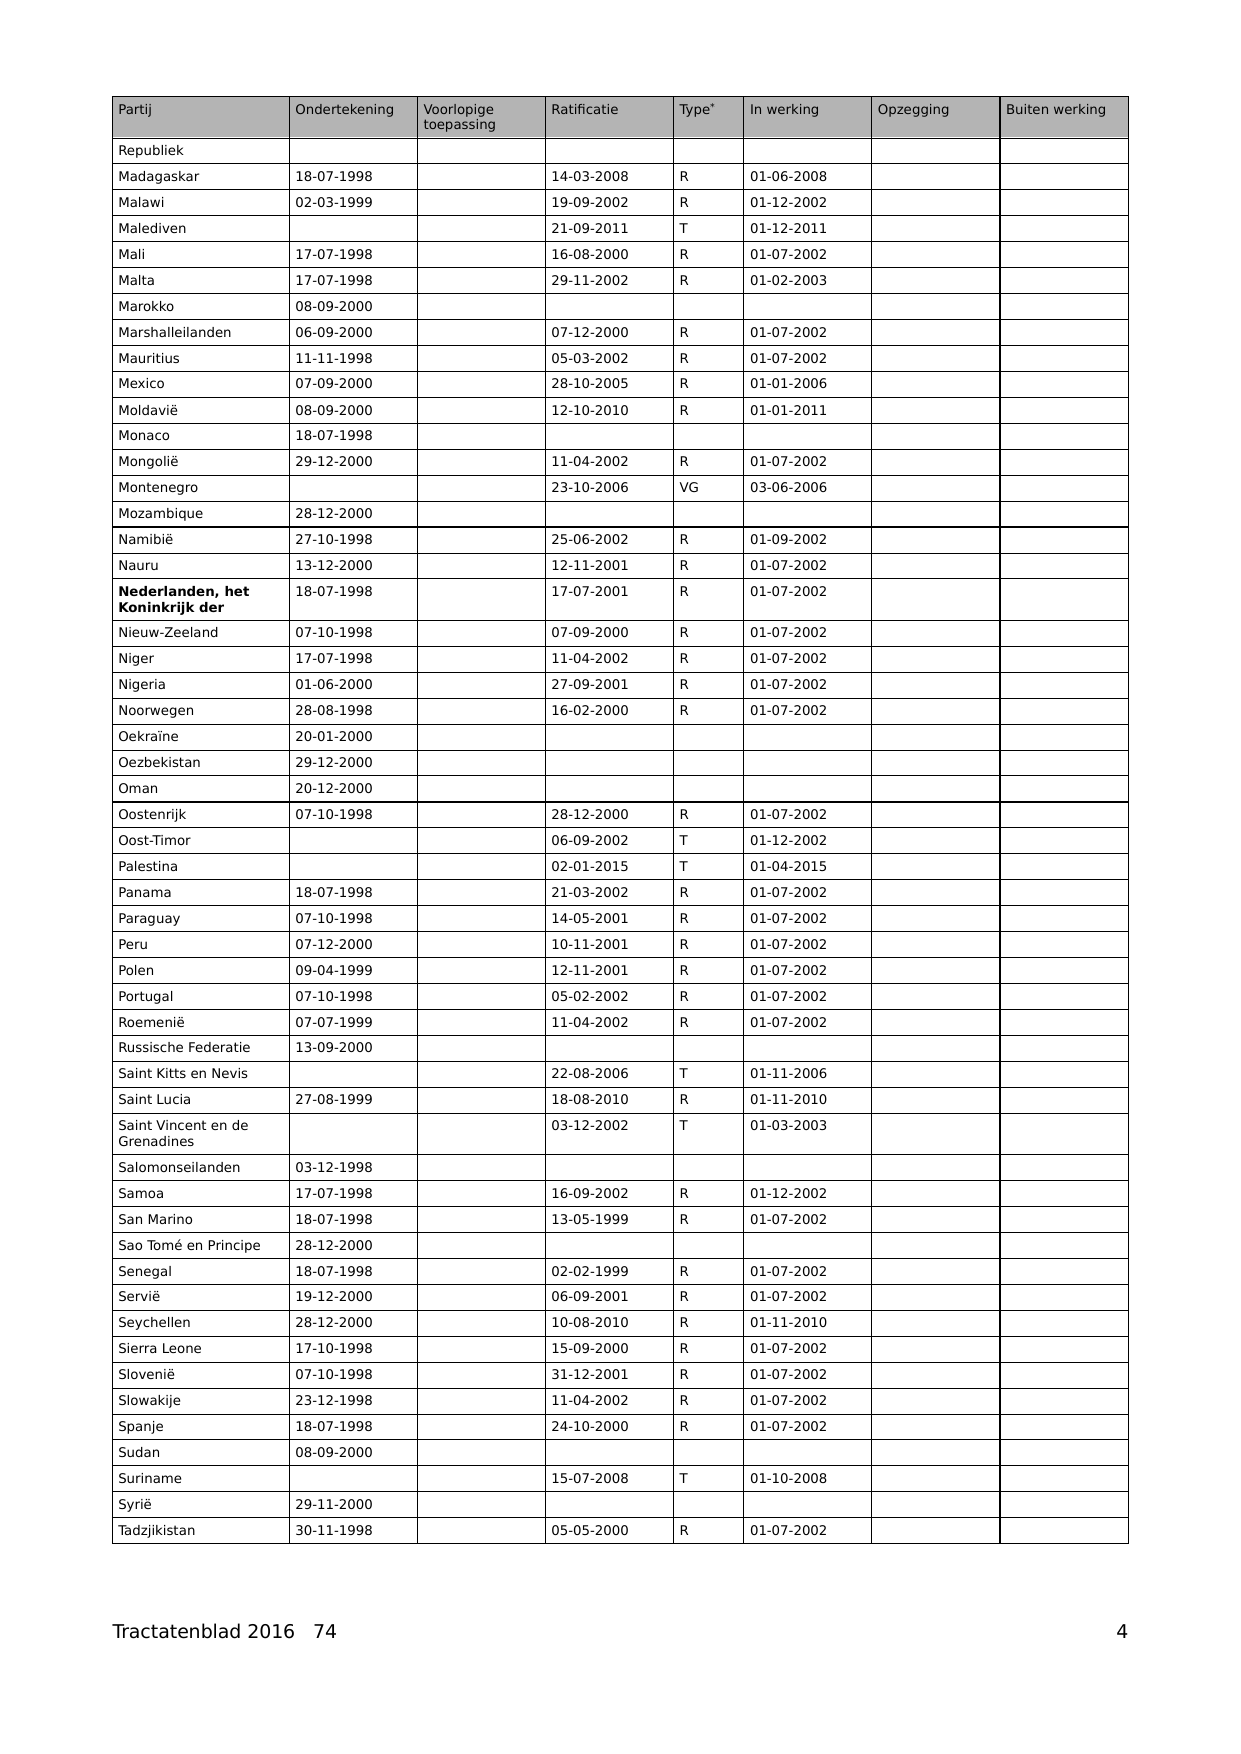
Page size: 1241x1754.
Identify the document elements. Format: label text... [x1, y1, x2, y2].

table_cell [674, 294, 743, 319]
table_cell [1001, 1155, 1128, 1180]
table_cell [744, 1492, 871, 1517]
table_cell 28-10-2005 [546, 372, 673, 397]
table_cell R [674, 1259, 743, 1284]
table_cell 06-09-2002 [546, 828, 673, 853]
table_cell 27-08-1999 [290, 1088, 417, 1113]
table_cell 19-12-2000 [290, 1285, 417, 1310]
table_cell [418, 476, 545, 501]
table_cell R [674, 346, 743, 371]
table_cell R [674, 1415, 743, 1439]
table_cell 30-11-1998 [290, 1518, 417, 1543]
table_cell [418, 1311, 545, 1336]
table_cell 28-12-2000 [546, 803, 673, 827]
table_cell Sudan [113, 1440, 289, 1465]
table_cell [1001, 372, 1128, 397]
table_cell [1001, 164, 1128, 189]
table_cell [1001, 1389, 1128, 1413]
table_cell [290, 828, 417, 853]
table_cell Saint Lucia [113, 1088, 289, 1113]
table_cell [1001, 1440, 1128, 1465]
table_cell [872, 190, 999, 215]
table_cell Mauritius [113, 346, 289, 371]
table_cell [744, 1155, 871, 1180]
table_cell [418, 268, 545, 293]
table_cell [546, 1233, 673, 1258]
table_cell San Marino [113, 1207, 289, 1232]
table_cell [674, 751, 743, 775]
table_cell [418, 1088, 545, 1113]
table_cell Nieuw-Zeeland [113, 621, 289, 646]
table_cell [744, 294, 871, 319]
table_cell [418, 346, 545, 371]
table_cell R [674, 673, 743, 698]
table_cell Peru [113, 932, 289, 957]
table_cell [418, 854, 545, 879]
table_cell [418, 1259, 545, 1284]
table_cell R [674, 1337, 743, 1362]
table_cell [418, 984, 545, 1009]
table_cell Samoa [113, 1181, 289, 1206]
table_cell [872, 1311, 999, 1336]
table_cell 09-04-1999 [290, 958, 417, 983]
table_cell 01-07-2002 [744, 1518, 871, 1543]
table_cell 01-07-2002 [744, 1010, 871, 1035]
table_cell [1001, 1363, 1128, 1387]
table_cell 01-12-2002 [744, 190, 871, 215]
table_cell [1001, 1518, 1128, 1543]
table_cell R [674, 320, 743, 345]
table_cell [418, 1363, 545, 1387]
table_cell 05-05-2000 [546, 1518, 673, 1543]
table_cell 01-07-2002 [744, 906, 871, 931]
table_cell 23-10-2006 [546, 476, 673, 501]
table_cell [418, 1440, 545, 1465]
table_cell Mozambique [113, 502, 289, 526]
table_cell 01-07-2002 [744, 346, 871, 371]
table_cell [872, 476, 999, 501]
table_cell [872, 1415, 999, 1439]
table_cell 07-10-1998 [290, 1363, 417, 1387]
table_cell 06-09-2001 [546, 1285, 673, 1310]
table_cell [418, 216, 545, 241]
table_cell [1001, 1337, 1128, 1362]
table_cell [1001, 476, 1128, 501]
table_cell Sierra Leone [113, 1337, 289, 1362]
table_cell R [674, 932, 743, 957]
table_cell [1001, 528, 1128, 552]
table_cell [872, 828, 999, 853]
table_cell 08-09-2000 [290, 1440, 417, 1465]
table_cell [872, 294, 999, 319]
table_cell 01-07-2002 [744, 1207, 871, 1232]
table_cell Mali [113, 242, 289, 267]
table_cell Suriname [113, 1466, 289, 1491]
table_cell 01-07-2002 [744, 932, 871, 957]
table_cell Paraguay [113, 906, 289, 931]
table_cell R [674, 1088, 743, 1113]
table_cell [1001, 647, 1128, 672]
table_cell R [674, 1010, 743, 1035]
table_cell [872, 1207, 999, 1232]
table_cell [872, 554, 999, 578]
table_cell [872, 1389, 999, 1413]
table_cell Slowakije [113, 1389, 289, 1413]
table_cell [290, 1062, 417, 1087]
table_cell Portugal [113, 984, 289, 1009]
table_cell [418, 294, 545, 319]
table_cell 11-04-2002 [546, 647, 673, 672]
table_cell [418, 450, 545, 474]
table_cell [290, 854, 417, 879]
table_cell [1001, 673, 1128, 698]
table_cell T [674, 1114, 743, 1154]
table_cell [674, 776, 743, 801]
table_cell Montenegro [113, 476, 289, 501]
table_cell [872, 647, 999, 672]
table_cell 07-12-2000 [290, 932, 417, 957]
table_cell [1001, 1233, 1128, 1258]
table_cell 28-08-1998 [290, 699, 417, 723]
table_cell Malediven [113, 216, 289, 241]
table_cell [1001, 854, 1128, 879]
table_cell R [674, 647, 743, 672]
table_cell Roemenië [113, 1010, 289, 1035]
table_cell [546, 1492, 673, 1517]
table_cell [744, 1440, 871, 1465]
table_cell [418, 1337, 545, 1362]
table_cell 03-06-2006 [744, 476, 871, 501]
table_cell [418, 139, 545, 163]
table_cell [1001, 1181, 1128, 1206]
table_cell 01-07-2002 [744, 647, 871, 672]
table_cell Madagaskar [113, 164, 289, 189]
table_cell 29-12-2000 [290, 751, 417, 775]
table_cell 01-07-2002 [744, 621, 871, 646]
table_cell 17-10-1998 [290, 1337, 417, 1362]
table_cell [1001, 139, 1128, 163]
table_cell 01-07-2002 [744, 1285, 871, 1310]
table_cell Polen [113, 958, 289, 983]
table_cell 01-06-2008 [744, 164, 871, 189]
table_cell Niger [113, 647, 289, 672]
table_cell 06-09-2000 [290, 320, 417, 345]
table_cell [418, 1062, 545, 1087]
table_cell Spanje [113, 1415, 289, 1439]
table_cell Tadzjikistan [113, 1518, 289, 1543]
table_cell 01-07-2002 [744, 958, 871, 983]
table_cell 18-07-1998 [290, 164, 417, 189]
table_cell [1001, 424, 1128, 449]
table_cell Mexico [113, 372, 289, 397]
table_cell Saint Vincent en de Grenadines [113, 1114, 289, 1154]
table_cell [744, 424, 871, 449]
table_cell 01-06-2000 [290, 673, 417, 698]
table_cell [872, 372, 999, 397]
table_cell 31-12-2001 [546, 1363, 673, 1387]
table_cell 21-03-2002 [546, 880, 673, 905]
table_cell 07-09-2000 [546, 621, 673, 646]
table_cell [1001, 1415, 1128, 1439]
table_cell [674, 1036, 743, 1061]
table_cell [872, 1363, 999, 1387]
table_cell [418, 1518, 545, 1543]
table_cell 18-07-1998 [290, 1415, 417, 1439]
table_cell 14-05-2001 [546, 906, 673, 931]
table_cell 03-12-2002 [546, 1114, 673, 1154]
table_cell [418, 579, 545, 620]
table_header In werking [744, 97, 871, 137]
table_cell 18-07-1998 [290, 579, 417, 620]
table_cell VG [674, 476, 743, 501]
table_cell T [674, 1062, 743, 1087]
table_cell 12-11-2001 [546, 958, 673, 983]
table_cell [872, 751, 999, 775]
table_cell [418, 776, 545, 801]
table_cell Noorwegen [113, 699, 289, 723]
table_cell [872, 699, 999, 723]
table_cell [872, 1337, 999, 1362]
table_cell [1001, 828, 1128, 853]
table_cell R [674, 621, 743, 646]
table_cell [744, 139, 871, 163]
table_cell 20-01-2000 [290, 725, 417, 749]
table_cell [1001, 554, 1128, 578]
table_cell [1001, 958, 1128, 983]
table_cell R [674, 1518, 743, 1543]
table_cell [546, 139, 673, 163]
table_cell 01-01-2011 [744, 398, 871, 423]
table_cell [674, 1492, 743, 1517]
table_cell 01-04-2015 [744, 854, 871, 879]
table_cell 01-07-2002 [744, 1363, 871, 1387]
table_cell [872, 958, 999, 983]
table_cell [1001, 751, 1128, 775]
table_cell [1001, 776, 1128, 801]
table_cell [418, 190, 545, 215]
table_cell 02-02-1999 [546, 1259, 673, 1284]
table_cell [418, 1415, 545, 1439]
table_cell [1001, 190, 1128, 215]
table_cell [418, 1207, 545, 1232]
table_cell 01-07-2002 [744, 320, 871, 345]
table_cell 01-09-2002 [744, 528, 871, 552]
table_cell [744, 1036, 871, 1061]
table_cell [1001, 984, 1128, 1009]
table_cell [872, 1155, 999, 1180]
table_cell [418, 528, 545, 552]
table_cell 01-12-2002 [744, 828, 871, 853]
table_cell [418, 828, 545, 853]
table_cell [418, 1389, 545, 1413]
table_cell [872, 502, 999, 526]
table_cell 13-09-2000 [290, 1036, 417, 1061]
table_cell [418, 958, 545, 983]
table_cell [418, 803, 545, 827]
table_cell 05-02-2002 [546, 984, 673, 1009]
table_cell [744, 502, 871, 526]
table_cell [872, 450, 999, 474]
table_cell [872, 1062, 999, 1087]
table_cell Russische Federatie [113, 1036, 289, 1061]
table_cell [1001, 803, 1128, 827]
table_cell 13-05-1999 [546, 1207, 673, 1232]
table_cell [1001, 1466, 1128, 1491]
table_cell R [674, 803, 743, 827]
table_cell Servië [113, 1285, 289, 1310]
table_cell [1001, 1259, 1128, 1284]
table_cell [1001, 579, 1128, 620]
table_cell Nigeria [113, 673, 289, 698]
table_cell [674, 725, 743, 749]
table_cell Namibië [113, 528, 289, 552]
table_cell Panama [113, 880, 289, 905]
table_cell R [674, 242, 743, 267]
table_cell [872, 320, 999, 345]
table_cell 01-07-2002 [744, 880, 871, 905]
table_cell [1001, 242, 1128, 267]
table_cell 11-04-2002 [546, 450, 673, 474]
table_cell R [674, 1207, 743, 1232]
table_cell Salomonseilanden [113, 1155, 289, 1180]
table_cell R [674, 1311, 743, 1336]
table_cell [546, 424, 673, 449]
table_cell [872, 346, 999, 371]
table_cell 17-07-1998 [290, 242, 417, 267]
table_cell R [674, 1389, 743, 1413]
table_cell [1001, 346, 1128, 371]
table_cell 01-01-2006 [744, 372, 871, 397]
table_cell [418, 1492, 545, 1517]
table_cell [872, 1181, 999, 1206]
table_cell [418, 164, 545, 189]
table_cell [674, 502, 743, 526]
table_cell R [674, 528, 743, 552]
table_cell 24-10-2000 [546, 1415, 673, 1439]
table_cell 07-10-1998 [290, 984, 417, 1009]
table_cell [872, 1466, 999, 1491]
table_cell 19-09-2002 [546, 190, 673, 215]
table_cell [418, 647, 545, 672]
table_cell [872, 1259, 999, 1284]
table_cell 08-09-2000 [290, 294, 417, 319]
table_cell [744, 751, 871, 775]
table_cell T [674, 216, 743, 241]
table_cell 16-02-2000 [546, 699, 673, 723]
table_cell 07-10-1998 [290, 803, 417, 827]
table_cell 01-07-2002 [744, 1415, 871, 1439]
table_cell [872, 216, 999, 241]
table_cell T [674, 854, 743, 879]
table_cell R [674, 372, 743, 397]
table_cell Monaco [113, 424, 289, 449]
table_cell R [674, 554, 743, 578]
table_cell [546, 725, 673, 749]
table_cell 01-10-2008 [744, 1466, 871, 1491]
table_cell [1001, 1311, 1128, 1336]
table_cell R [674, 268, 743, 293]
table_cell 16-08-2000 [546, 242, 673, 267]
table_cell Slovenië [113, 1363, 289, 1387]
table_cell [872, 1036, 999, 1061]
table_cell [1001, 725, 1128, 749]
table_cell 18-08-2010 [546, 1088, 673, 1113]
table_cell [418, 1233, 545, 1258]
table_cell 11-04-2002 [546, 1389, 673, 1413]
table_cell [290, 139, 417, 163]
table_cell [1001, 621, 1128, 646]
table_cell [418, 1466, 545, 1491]
table_cell [1001, 932, 1128, 957]
table_cell [546, 751, 673, 775]
table_cell [1001, 1285, 1128, 1310]
table_cell [872, 579, 999, 620]
table_cell [1001, 320, 1128, 345]
table_cell [872, 242, 999, 267]
table_cell 01-07-2002 [744, 1337, 871, 1362]
table_cell [1001, 398, 1128, 423]
table_cell 27-10-1998 [290, 528, 417, 552]
table_cell [872, 776, 999, 801]
table_cell [1001, 294, 1128, 319]
table_cell [418, 398, 545, 423]
table_cell [674, 1155, 743, 1180]
table_cell [872, 673, 999, 698]
table_cell Oekraïne [113, 725, 289, 749]
table_cell 07-07-1999 [290, 1010, 417, 1035]
table_cell [290, 1466, 417, 1491]
table_cell 01-07-2002 [744, 803, 871, 827]
table_cell [1001, 1010, 1128, 1035]
table_cell [418, 673, 545, 698]
table_cell 14-03-2008 [546, 164, 673, 189]
table_cell 18-07-1998 [290, 424, 417, 449]
table_cell 18-07-1998 [290, 880, 417, 905]
table_cell 29-11-2002 [546, 268, 673, 293]
table_cell [744, 1233, 871, 1258]
table_cell [674, 1233, 743, 1258]
table_cell [674, 424, 743, 449]
table_cell 13-12-2000 [290, 554, 417, 578]
table_cell [872, 1114, 999, 1154]
table_cell 28-12-2000 [290, 1233, 417, 1258]
table_cell Marokko [113, 294, 289, 319]
table_cell R [674, 190, 743, 215]
table_cell [1001, 1207, 1128, 1232]
table_cell 07-10-1998 [290, 906, 417, 931]
table_cell [418, 554, 545, 578]
table_header Type* [674, 97, 743, 137]
table_cell [418, 502, 545, 526]
table_cell 02-03-1999 [290, 190, 417, 215]
table_cell Senegal [113, 1259, 289, 1284]
table_cell [1001, 906, 1128, 931]
table_cell 12-10-2010 [546, 398, 673, 423]
table_cell 07-10-1998 [290, 621, 417, 646]
table_cell R [674, 450, 743, 474]
table_cell Syrië [113, 1492, 289, 1517]
table_cell [872, 906, 999, 931]
table_cell R [674, 1285, 743, 1310]
table_cell 15-09-2000 [546, 1337, 673, 1362]
table_cell [546, 1440, 673, 1465]
table_cell [872, 398, 999, 423]
table_cell 01-07-2002 [744, 242, 871, 267]
table_cell 25-06-2002 [546, 528, 673, 552]
table_cell 27-09-2001 [546, 673, 673, 698]
table_cell 01-03-2003 [744, 1114, 871, 1154]
table_header Ondertekening [290, 97, 417, 137]
table_cell [872, 725, 999, 749]
table_cell [1001, 1036, 1128, 1061]
table_cell 17-07-2001 [546, 579, 673, 620]
table_cell 02-01-2015 [546, 854, 673, 879]
table_cell 17-07-1998 [290, 647, 417, 672]
table_cell 07-12-2000 [546, 320, 673, 345]
table_cell [872, 164, 999, 189]
table_cell 01-11-2006 [744, 1062, 871, 1087]
table_cell [744, 776, 871, 801]
table_cell R [674, 880, 743, 905]
table_cell [290, 1114, 417, 1154]
table_cell [872, 1285, 999, 1310]
table_cell [1001, 1114, 1128, 1154]
table_cell [1001, 880, 1128, 905]
table_cell 10-08-2010 [546, 1311, 673, 1336]
table_header Voorlopige toepassing [418, 97, 545, 137]
table_cell [872, 528, 999, 552]
table_cell 01-12-2002 [744, 1181, 871, 1206]
table_cell [418, 699, 545, 723]
table_cell 10-11-2001 [546, 932, 673, 957]
table_cell [546, 776, 673, 801]
table_cell [872, 803, 999, 827]
table_cell T [674, 1466, 743, 1491]
table_cell R [674, 906, 743, 931]
table_cell [872, 1088, 999, 1113]
table_cell [546, 1036, 673, 1061]
table_cell Saint Kitts en Nevis [113, 1062, 289, 1087]
table_cell 07-09-2000 [290, 372, 417, 397]
table_cell 01-07-2002 [744, 699, 871, 723]
table_cell Sao Tomé en Principe [113, 1233, 289, 1258]
table_cell T [674, 828, 743, 853]
table_cell [1001, 450, 1128, 474]
table_cell [1001, 268, 1128, 293]
table_cell [1001, 1088, 1128, 1113]
table_cell [872, 1010, 999, 1035]
table_cell [872, 880, 999, 905]
table_cell Palestina [113, 854, 289, 879]
table_cell [546, 294, 673, 319]
table_cell [418, 621, 545, 646]
table_cell [674, 139, 743, 163]
table_cell R [674, 1181, 743, 1206]
table_cell [1001, 502, 1128, 526]
table_cell 16-09-2002 [546, 1181, 673, 1206]
table_cell R [674, 579, 743, 620]
table_cell 01-07-2002 [744, 554, 871, 578]
table_cell 29-11-2000 [290, 1492, 417, 1517]
table_cell 12-11-2001 [546, 554, 673, 578]
table_cell 22-08-2006 [546, 1062, 673, 1087]
table_cell [418, 372, 545, 397]
table_cell Nederlanden, het Koninkrijk der [113, 579, 289, 620]
table_cell [418, 1036, 545, 1061]
table_cell 01-12-2011 [744, 216, 871, 241]
table_cell [1001, 1492, 1128, 1517]
table_cell 11-04-2002 [546, 1010, 673, 1035]
table_cell R [674, 398, 743, 423]
table_cell 01-07-2002 [744, 579, 871, 620]
table_cell 28-12-2000 [290, 1311, 417, 1336]
table_cell R [674, 984, 743, 1009]
table_cell [418, 424, 545, 449]
table_cell [872, 139, 999, 163]
table_cell Moldavië [113, 398, 289, 423]
table_cell R [674, 1363, 743, 1387]
table_cell [418, 725, 545, 749]
table_cell 01-07-2002 [744, 984, 871, 1009]
table_cell [872, 424, 999, 449]
table_cell 01-11-2010 [744, 1311, 871, 1336]
table_cell [872, 268, 999, 293]
table_cell 28-12-2000 [290, 502, 417, 526]
table_cell [418, 751, 545, 775]
table_cell [744, 725, 871, 749]
table_cell [418, 242, 545, 267]
table_cell 03-12-1998 [290, 1155, 417, 1180]
table_cell 01-07-2002 [744, 1389, 871, 1413]
table_cell Malawi [113, 190, 289, 215]
table_cell [872, 621, 999, 646]
table_header Ratificatie [546, 97, 673, 137]
table_cell [872, 1440, 999, 1465]
table_cell 17-07-1998 [290, 268, 417, 293]
table_cell Oostenrijk [113, 803, 289, 827]
table_header Partij [113, 97, 289, 137]
table_cell 08-09-2000 [290, 398, 417, 423]
table_cell [1001, 216, 1128, 241]
table_cell [418, 906, 545, 931]
table_cell Oezbekistan [113, 751, 289, 775]
table_cell 01-07-2002 [744, 673, 871, 698]
table_cell [872, 932, 999, 957]
table_cell Oost-Timor [113, 828, 289, 853]
table_cell 01-07-2002 [744, 450, 871, 474]
table_cell [872, 1233, 999, 1258]
table_cell R [674, 699, 743, 723]
table_cell [674, 1440, 743, 1465]
table_cell Seychellen [113, 1311, 289, 1336]
table_cell 11-11-1998 [290, 346, 417, 371]
table_cell Mongolië [113, 450, 289, 474]
table_cell [418, 1155, 545, 1180]
table_cell 29-12-2000 [290, 450, 417, 474]
table_cell [418, 880, 545, 905]
table_cell 17-07-1998 [290, 1181, 417, 1206]
table_cell [1001, 699, 1128, 723]
table_cell 01-02-2003 [744, 268, 871, 293]
table_cell 23-12-1998 [290, 1389, 417, 1413]
table_cell [418, 932, 545, 957]
table_cell [418, 1010, 545, 1035]
table_cell R [674, 164, 743, 189]
table_cell [290, 216, 417, 241]
table_header Opzegging [872, 97, 999, 137]
table_cell [872, 854, 999, 879]
table_cell [872, 1492, 999, 1517]
table_cell [418, 320, 545, 345]
table_cell [1001, 1062, 1128, 1087]
table_header Buiten werking [1001, 97, 1128, 137]
table_cell 05-03-2002 [546, 346, 673, 371]
table_cell R [674, 958, 743, 983]
table_cell 18-07-1998 [290, 1259, 417, 1284]
table_cell [418, 1114, 545, 1154]
table_cell Malta [113, 268, 289, 293]
table_cell Marshalleilanden [113, 320, 289, 345]
table_cell Nauru [113, 554, 289, 578]
table_cell [872, 984, 999, 1009]
table_cell 01-11-2010 [744, 1088, 871, 1113]
table_cell 18-07-1998 [290, 1207, 417, 1232]
table_cell Oman [113, 776, 289, 801]
table_cell 15-07-2008 [546, 1466, 673, 1491]
table_cell [872, 1518, 999, 1543]
table_cell [418, 1285, 545, 1310]
table_cell 20-12-2000 [290, 776, 417, 801]
table_cell Republiek [113, 139, 289, 163]
table_cell [546, 502, 673, 526]
table_cell [418, 1181, 545, 1206]
table_cell 21-09-2011 [546, 216, 673, 241]
table_cell 01-07-2002 [744, 1259, 871, 1284]
table_cell [290, 476, 417, 501]
table_cell [546, 1155, 673, 1180]
